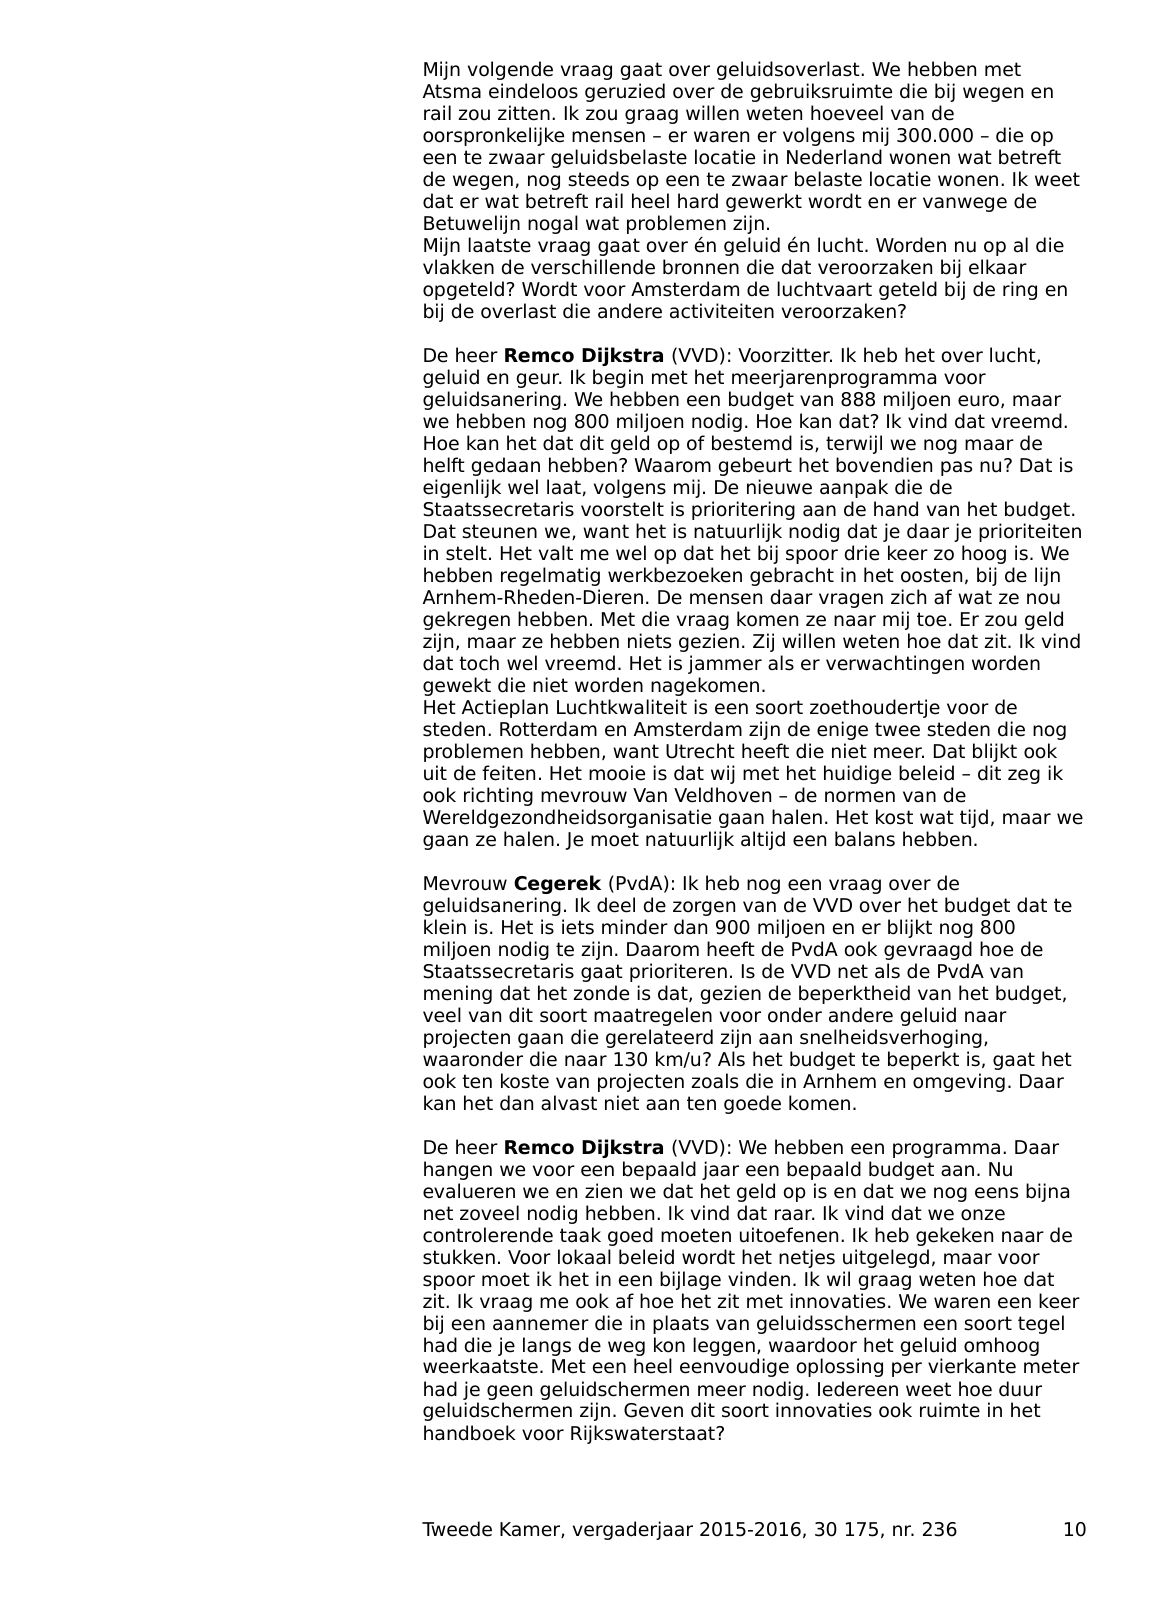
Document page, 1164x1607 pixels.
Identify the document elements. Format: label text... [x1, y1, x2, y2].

text De heer Remco Dijkstra (VVD): We hebben een programma. Daar hangen we voor een bepaald jaar een bepaald budget aan. Nu evalueren we en zien we dat het geld op is en dat we nog eens bijna net zoveel nodig hebben. Ik vind dat raar. Ik vind dat we onze controlerende taak goed moeten uitoefenen. Ik heb gekeken naar de stukken. Voor lokaal beleid wordt het netjes uitgelegd, maar voor spoor moet ik het in een bijlage vinden. Ik wil graag weten hoe dat zit. Ik vraag me ook af hoe het zit met innovaties. We waren een keer bij een aannemer die in plaats van geluidsschermen een soort tegel had die je langs de weg kon leggen, waardoor het geluid omhoog weerkaatste. Met een heel eenvoudige oplossing per vierkante meter had je geen geluidschermen meer nodig. Iedereen weet hoe duur geluidschermen zijn. Geven dit soort innovaties ook ruimte in het handboek voor Rijkswaterstaat? [422, 1137, 1087, 1444]
text Mevrouw Cegerek (PvdA): Ik heb nog een vraag over de geluidsanering. Ik deel de zorgen van de VVD over het budget dat te klein is. Het is iets minder dan 900 miljoen en er blijkt nog 800 miljoen nodig te zijn. Daarom heeft de PvdA ook gevraagd hoe de Staatssecretaris gaat prioriteren. Is de VVD net als de PvdA van mening dat het zonde is dat, gezien de beperktheid van het budget, veel van dit soort maatregelen voor onder andere geluid naar projecten gaan die gerelateerd zijn aan snelheidsverhoging, waaronder die naar 130 km/u? Als het budget te beperkt is, gaat het ook ten koste van projecten zoals die in Arnhem en omgeving. Daar kan het dan alvast niet aan ten goede komen. [422, 873, 1087, 1114]
text Het Actieplan Luchtkwaliteit is een soort zoethoudertje voor de steden. Rotterdam en Amsterdam zijn de enige twee steden die nog problemen hebben, want Utrecht heeft die niet meer. Dat blijkt ook uit de feiten. Het mooie is dat wij met het huidige beleid – dit zeg ik ook richting mevrouw Van Veldhoven – de normen van de Wereldgezondheidsorganisatie gaan halen. Het kost wat tijd, maar we gaan ze halen. Je moet natuurlijk altijd een balans hebben. [422, 697, 1087, 851]
text Mijn volgende vraag gaat over geluidsoverlast. We hebben met Atsma eindeloos geruzied over de gebruiksruimte die bij wegen en rail zou zitten. Ik zou graag willen weten hoeveel van de oorspronkelijke mensen – er waren er volgens mij 300.000 – die op een te zwaar geluidsbelaste locatie in Nederland wonen wat betreft de wegen, nog steeds op een te zwaar belaste locatie wonen. Ik weet dat er wat betreft rail heel hard gewerkt wordt en er vanwege de Betuwelijn nogal wat problemen zijn. [422, 59, 1087, 235]
text De heer Remco Dijkstra (VVD): Voorzitter. Ik heb het over lucht, geluid en geur. Ik begin met het meerjarenprogramma voor geluidsanering. We hebben een budget van 888 miljoen euro, maar we hebben nog 800 miljoen nodig. Hoe kan dat? Ik vind dat vreemd. Hoe kan het dat dit geld op of bestemd is, terwijl we nog maar de helft gedaan hebben? Waarom gebeurt het bovendien pas nu? Dat is eigenlijk wel laat, volgens mij. De nieuwe aanpak die de Staatssecretaris voorstelt is prioritering aan de hand van het budget. Dat steunen we, want het is natuurlijk nodig dat je daar je prioriteiten in stelt. Het valt me wel op dat het bij spoor drie keer zo hoog is. We hebben regelmatig werkbezoeken gebracht in het oosten, bij de lijn Arnhem-Rheden-Dieren. De mensen daar vragen zich af wat ze nou gekregen hebben. Met die vraag komen ze naar mij toe. Er zou geld zijn, maar ze hebben niets gezien. Zij willen weten hoe dat zit. Ik vind dat toch wel vreemd. Het is jammer als er verwachtingen worden gewekt die niet worden nagekomen. [422, 345, 1087, 697]
text Mijn laatste vraag gaat over én geluid én lucht. Worden nu op al die vlakken de verschillende bronnen die dat veroorzaken bij elkaar opgeteld? Wordt voor Amsterdam de luchtvaart geteld bij de ring en bij de overlast die andere activiteiten veroorzaken? [422, 235, 1087, 323]
